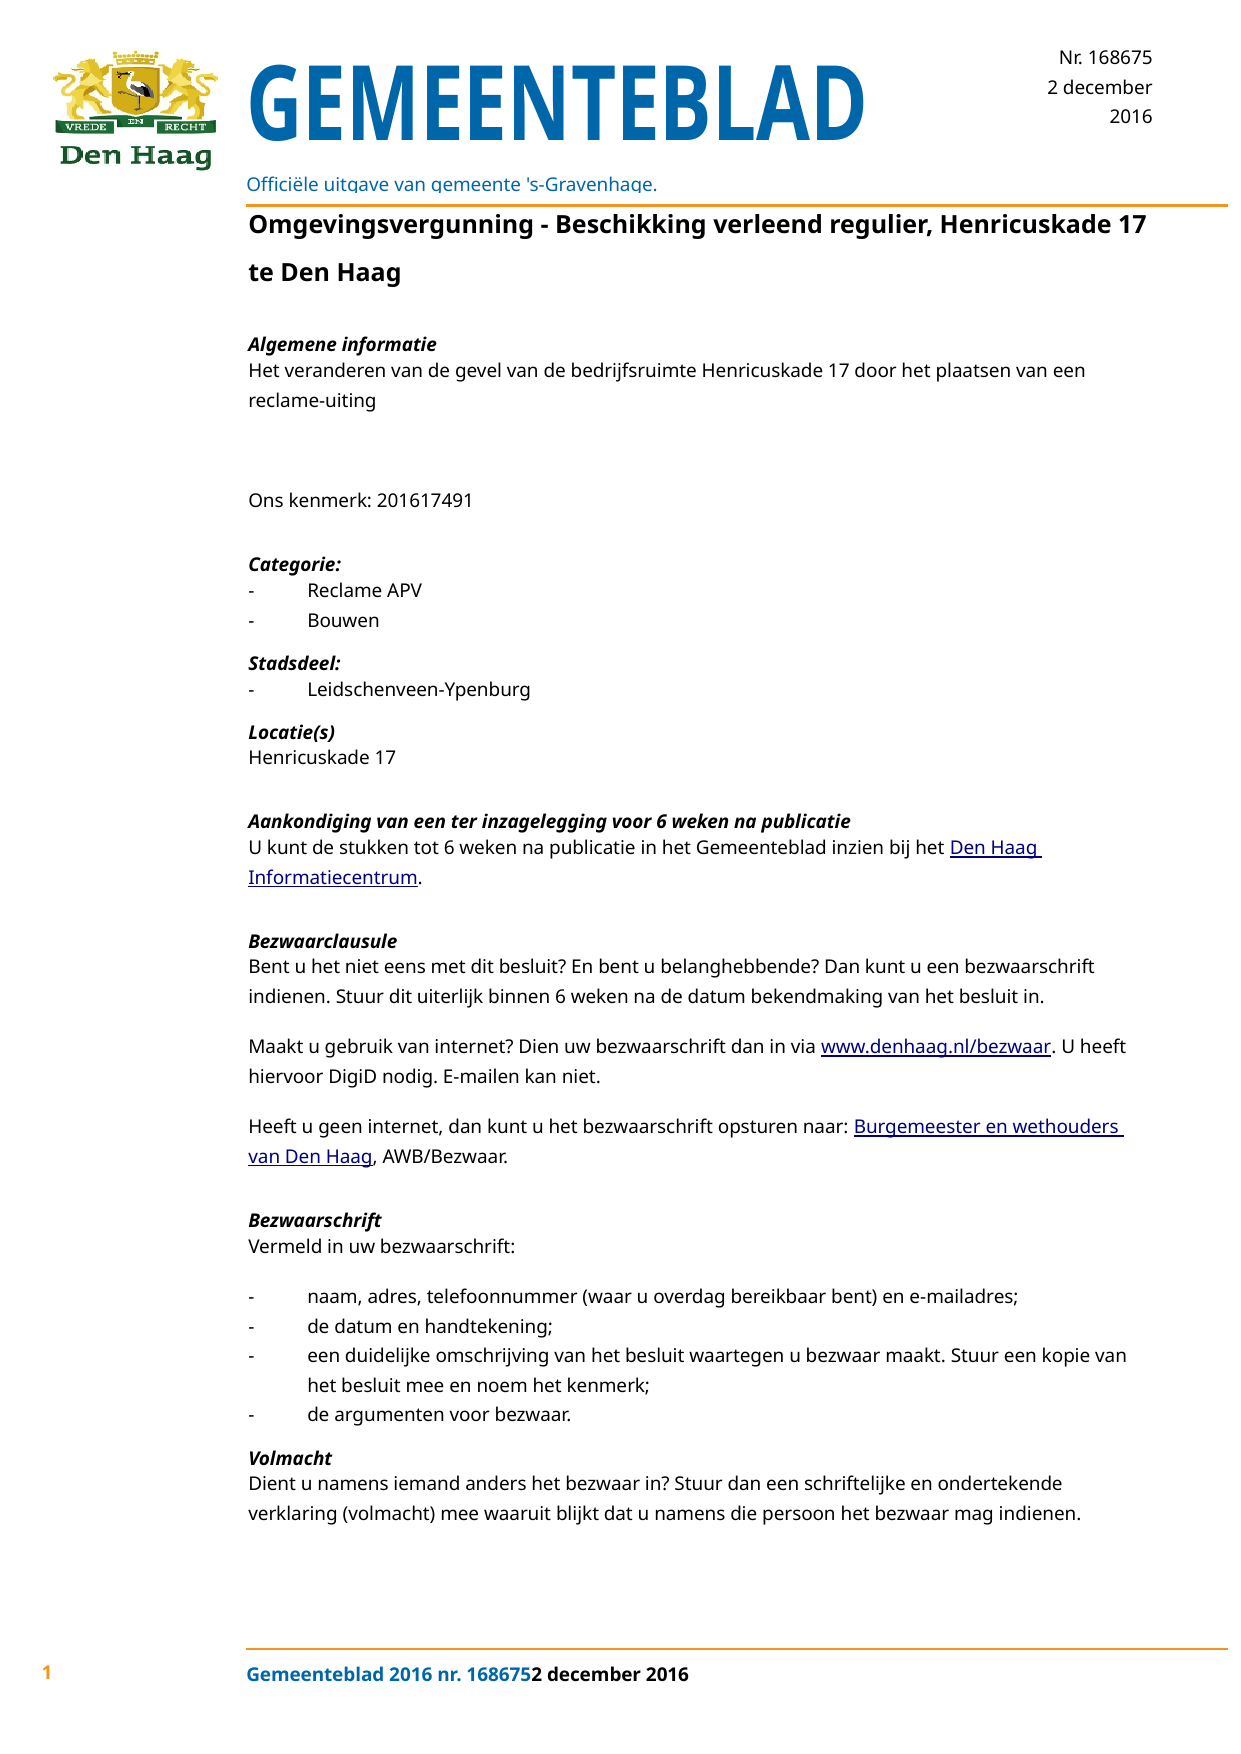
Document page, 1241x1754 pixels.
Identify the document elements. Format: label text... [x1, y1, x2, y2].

text Locatie(s) [248, 719, 1152, 744]
text Bezwaarschrift [248, 1207, 1152, 1233]
picture [41, 47, 231, 172]
list de datum en handtekening; [248, 1313, 1152, 1338]
text Bezwaarclausule [248, 928, 1152, 953]
text Maakt u gebruik van internet? Dien uw bezwaarschrift dan in via www.denhaag.nl/bezwaar. U heeft hiervoor DigiD nodig. E-mailen kan niet. [248, 1033, 1152, 1089]
text Henricuskade 17 [248, 744, 1152, 770]
text Omgevingsvergunning - Beschikking verleend regulier, Henricuskade 17 te Den Haag [248, 207, 1152, 288]
list Reclame APV [248, 577, 1152, 603]
text Volmacht [248, 1445, 1152, 1470]
text Het veranderen van de gevel van de bedrijfsruimte Henricuskade 17 door het plaatsen van een reclame-uiting [248, 357, 1152, 412]
list naam, adres, telefoonnummer (waar u overdag bereikbaar bent) en e-mailadres; [248, 1283, 1152, 1309]
text Dient u namens iemand anders het bezwaar in? Stuur dan een schriftelijke en ondertekende verklaring (volmacht) mee waaruit blijkt dat u namens die persoon het bezwaar mag indienen. [248, 1470, 1152, 1526]
list een duidelijke omschrijving van het besluit waartegen u bezwaar maakt. Stuur een kopie van het besluit mee en noem het kenmerk; [248, 1342, 1152, 1398]
text Bent u het niet eens met dit besluit? En bent u belanghebbende? Dan kunt u een bezwaarschrift indienen. Stuur dit uiterlijk binnen 6 weken na de datum bekendmaking van het besluit in. [248, 953, 1152, 1009]
text Aankondiging van een ter inzagelegging voor 6 weken na publicatie [248, 808, 1152, 834]
list Bouwen [248, 607, 1152, 633]
text Stadsdeel: [248, 650, 1152, 676]
text Vermeld in uw bezwaarschrift: [248, 1233, 1152, 1258]
text Ons kenmerk: 201617491 [248, 488, 1152, 513]
text Heeft u geen internet, dan kunt u het bezwaarschrift opsturen naar: Burgemeester en wethouders van Den Haag, AWB/Bezwaar. [248, 1113, 1152, 1169]
list Leidschenveen-Ypenburg [248, 676, 1152, 701]
text Algemene informatie [248, 331, 1152, 357]
text U kunt de stukken tot 6 weken na publicatie in het Gemeenteblad inzien bij het Den Haag Informatiecentrum. [248, 834, 1152, 889]
text Categorie: [248, 552, 1152, 577]
list de argumenten voor bezwaar. [248, 1402, 1152, 1427]
